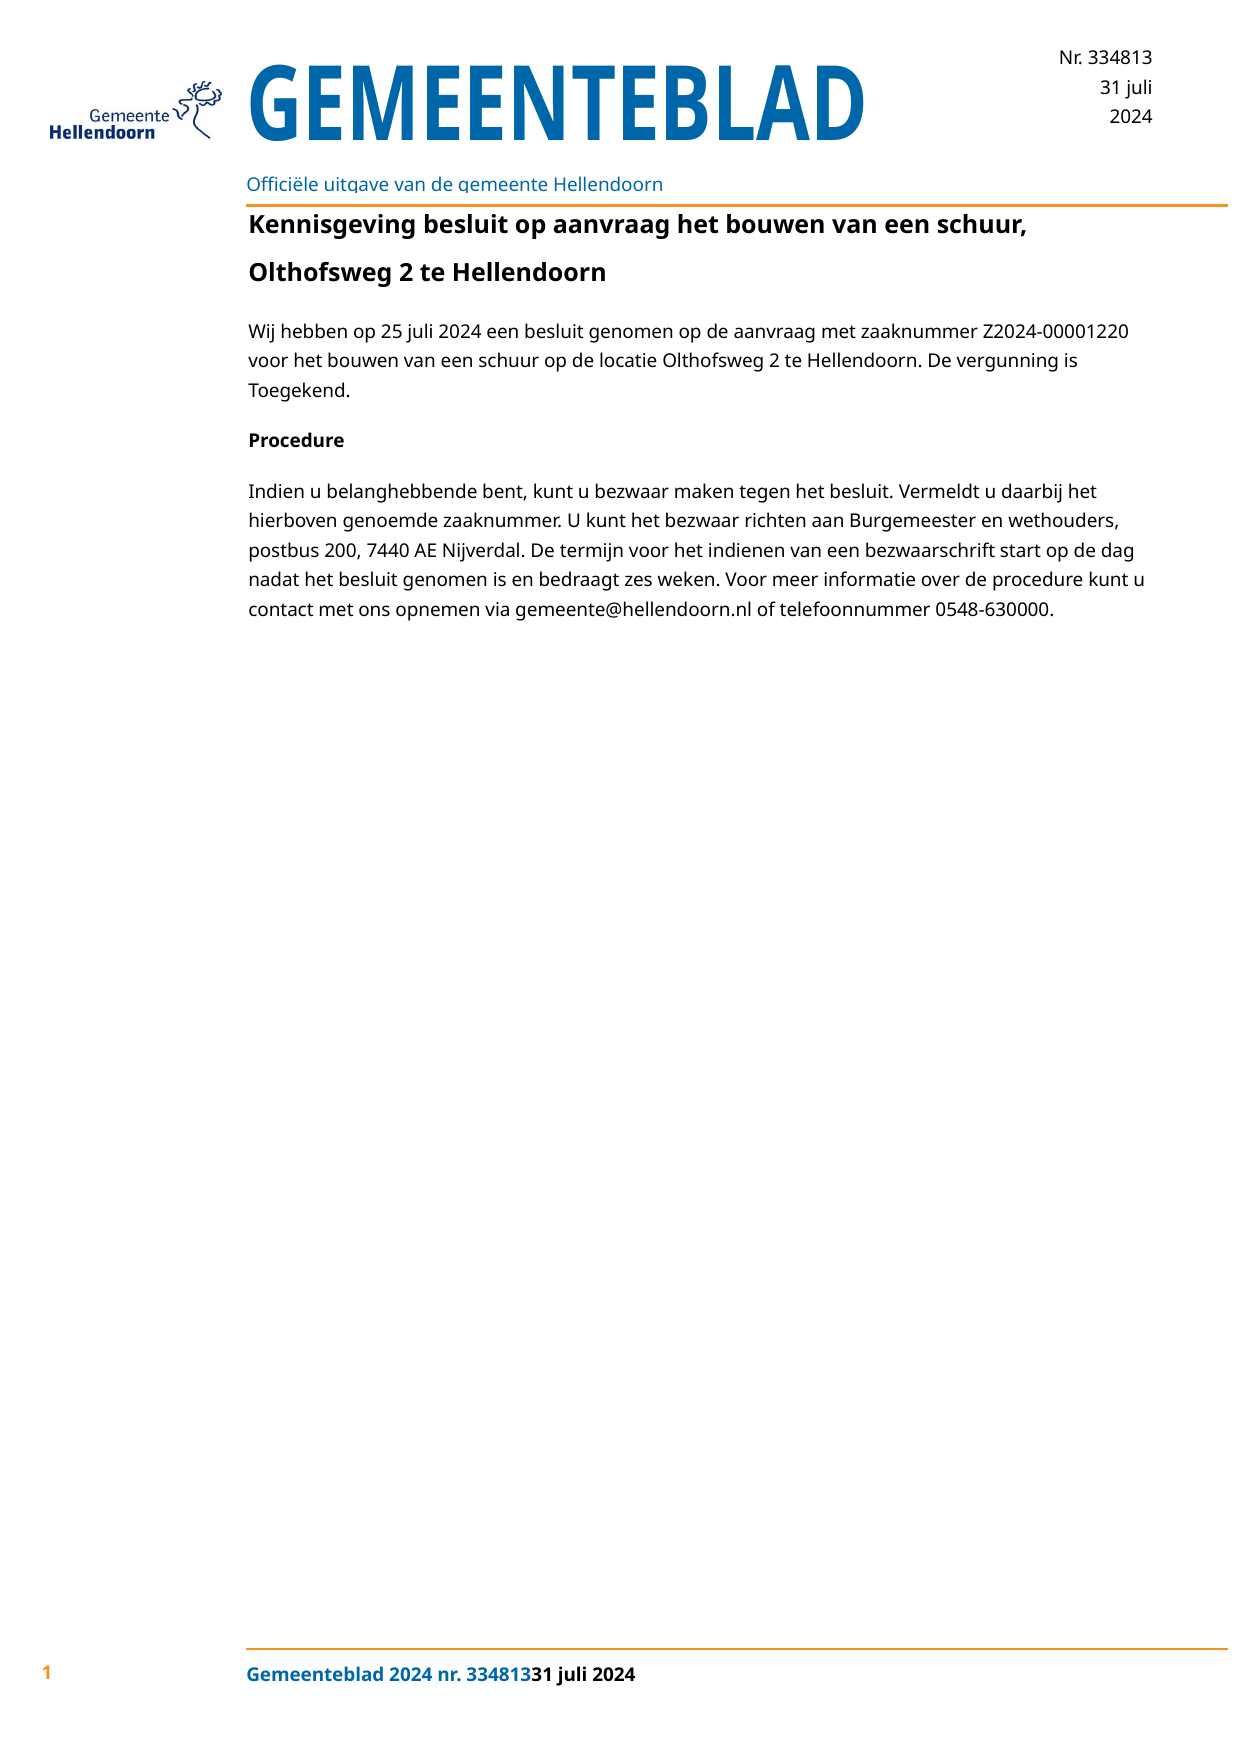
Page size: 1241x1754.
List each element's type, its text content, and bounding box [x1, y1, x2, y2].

picture [41, 47, 231, 172]
text Indien u belanghebbende bent, kunt u bezwaar maken tegen het besluit. Vermeldt u daarbij het hierboven genoemde zaaknummer. U kunt het bezwaar richten aan Burgemeester en wethouders, postbus 200, 7440 AE Nijverdal. De termijn voor het indienen van een bezwaarschrift start op de dag nadat het besluit genomen is en bedraagt zes weken. Voor meer informatie over de procedure kunt u contact met ons opnemen via gemeente@hellendoorn.nl of telefoonnummer 0548-630000. [248, 478, 1152, 622]
text Kennisgeving besluit op aanvraag het bouwen van een schuur, Olthofsweg 2 te Hellendoorn [248, 207, 1152, 288]
text Wij hebben op 25 juli 2024 een besluit genomen op de aanvraag met zaaknummer Z2024-00001220 voor het bouwen van een schuur op de locatie Olthofsweg 2 te Hellendoorn. De vergunning is Toegekend. [248, 318, 1152, 403]
text Procedure [248, 427, 1152, 453]
